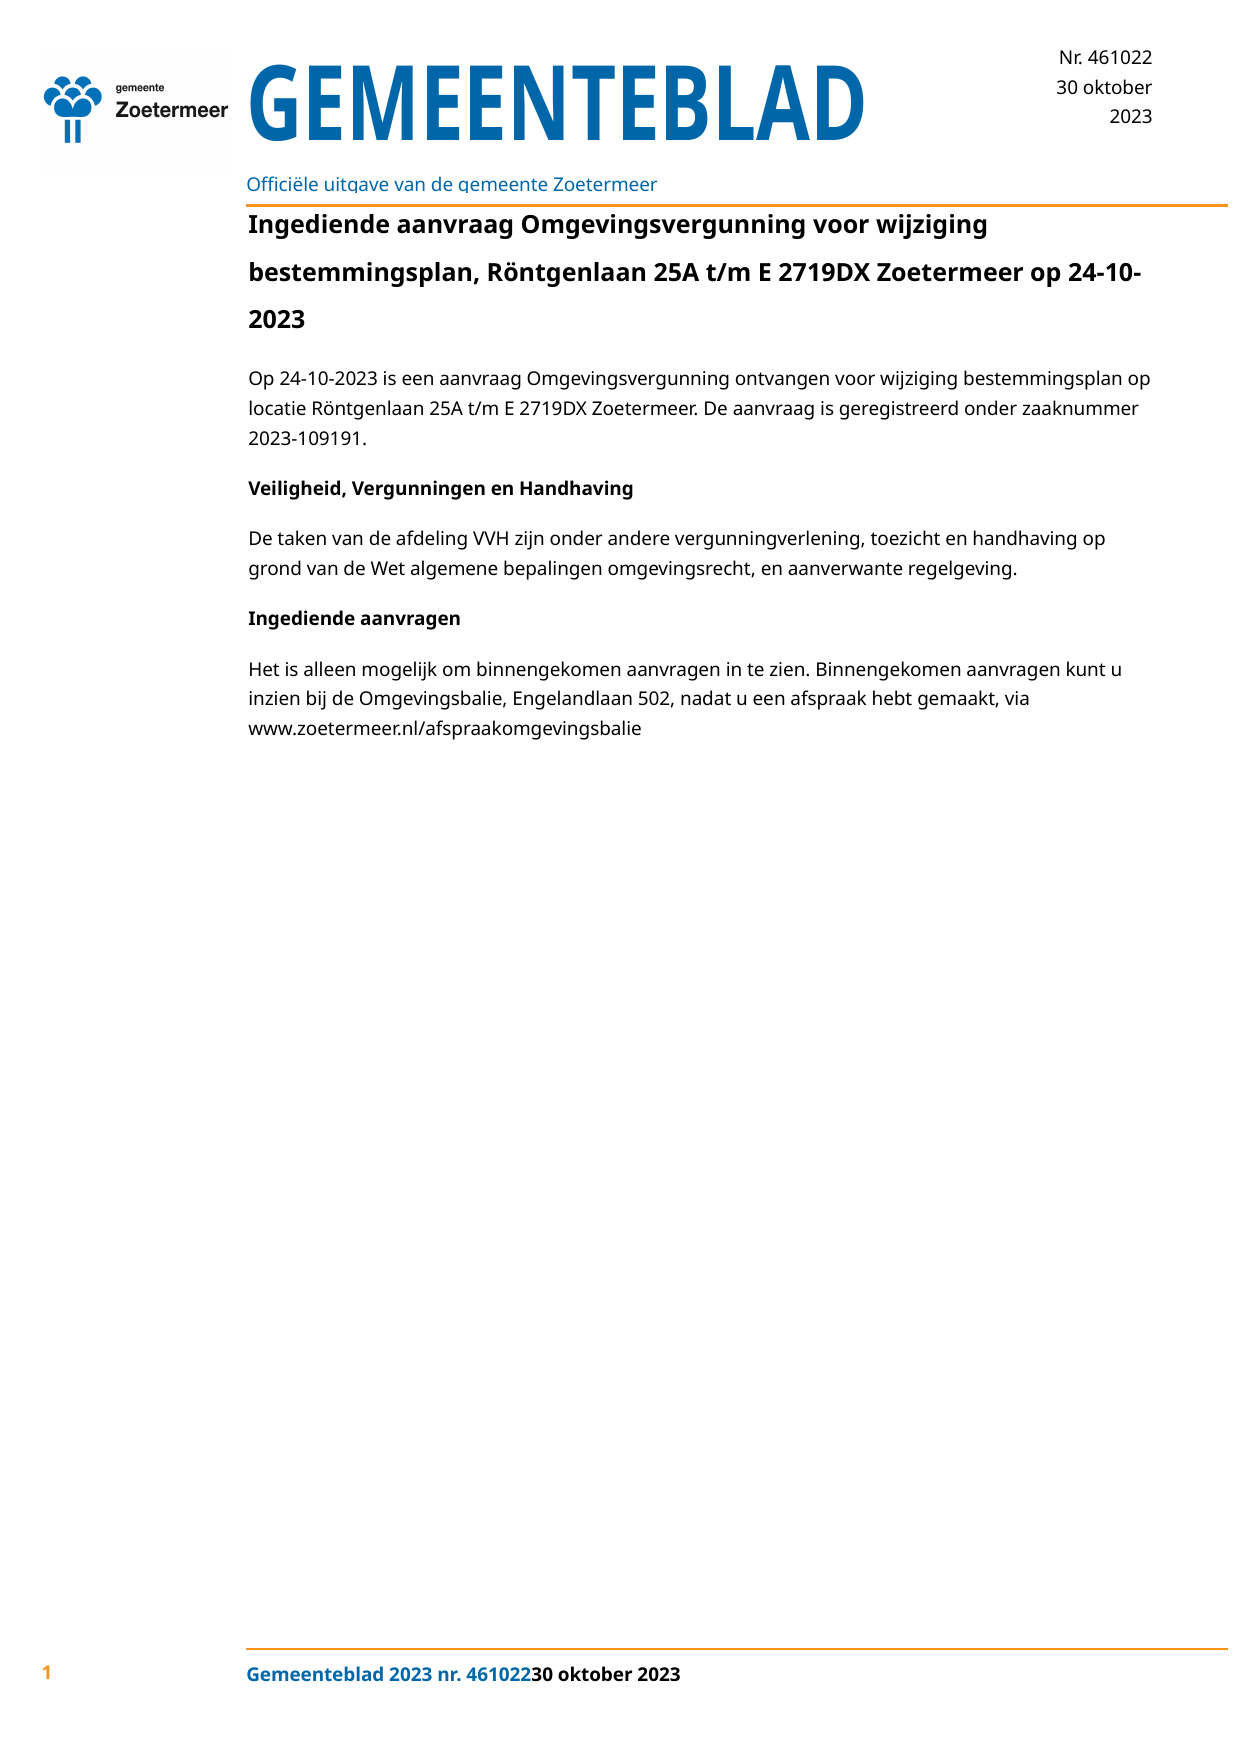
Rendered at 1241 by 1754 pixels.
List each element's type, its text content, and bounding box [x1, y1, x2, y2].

text Ingediende aanvraag Omgevingsvergunning voor wijziging bestemmingsplan, Röntgenlaan 25A t/m E 2719DX Zoetermeer op 24-10-2023 [248, 207, 1152, 336]
text Op 24-10-2023 is een aanvraag Omgevingsvergunning ontvangen voor wijziging bestemmingsplan op locatie Röntgenlaan 25A t/m E 2719DX Zoetermeer. De aanvraag is geregistreerd onder zaaknummer 2023-109191. [248, 366, 1152, 450]
text De taken van de afdeling VVH zijn onder andere vergunningverlening, toezicht en handhaving op grond van de Wet algemene bepalingen omgevingsrecht, en aanverwante regelgeving. [248, 526, 1152, 581]
text Ingediende aanvragen [248, 606, 1152, 631]
text Veiligheid, Vergunningen en Handhaving [248, 475, 1152, 501]
picture [41, 47, 231, 172]
text Het is alleen mogelijk om binnengekomen aanvragen in te zien. Binnengekomen aanvragen kunt u inzien bij de Omgevingsbalie, Engelandlaan 502, nadat u een afspraak hebt gemaakt, via www.zoetermeer.nl/afspraakomgevingsbalie [248, 656, 1152, 741]
